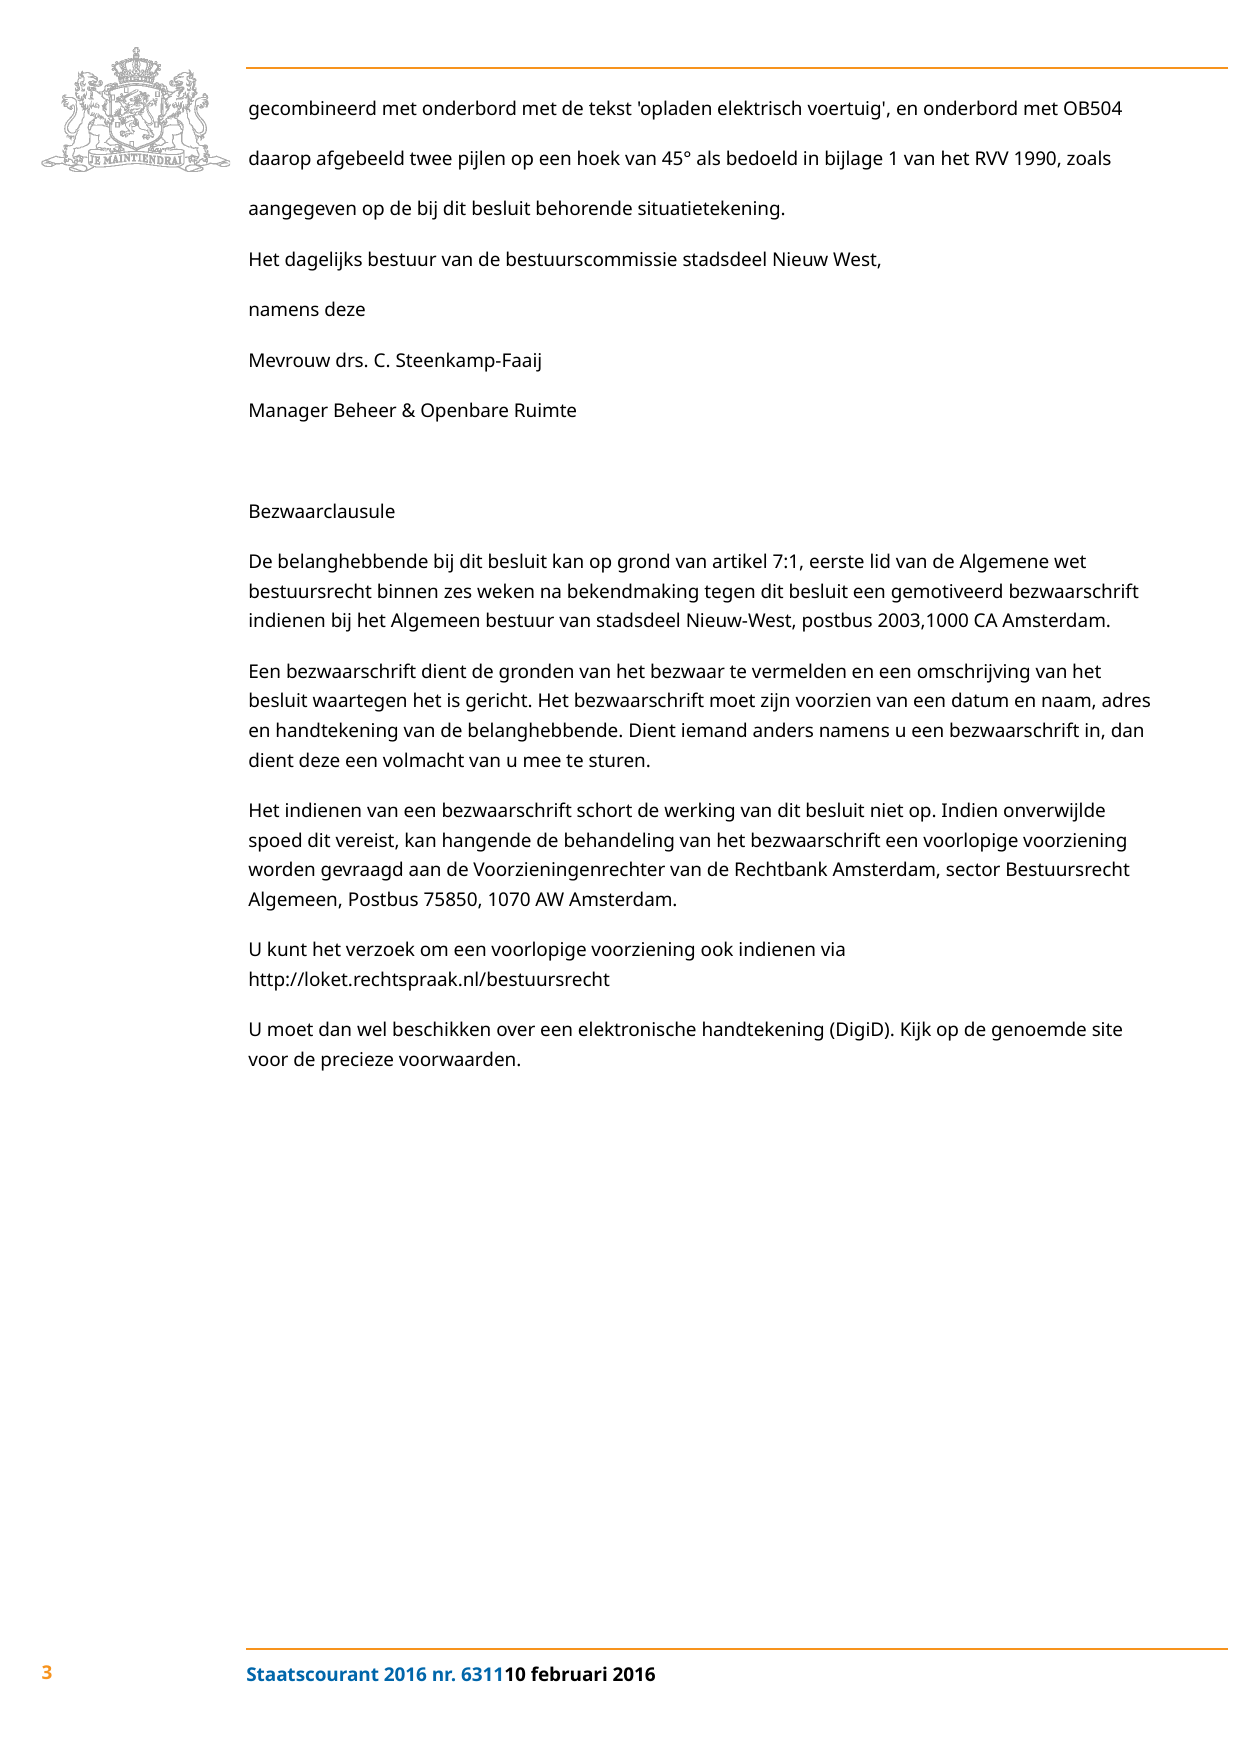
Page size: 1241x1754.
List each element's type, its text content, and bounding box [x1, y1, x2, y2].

text De belanghebbende bij dit besluit kan op grond van artikel 7:1, eerste lid van de Algemene wet bestuursrecht binnen zes weken na bekendmaking tegen dit besluit een gemotiveerd bezwaarschrift indienen bij het Algemeen bestuur van stadsdeel Nieuw-West, postbus 2003,1000 CA Amsterdam. [248, 548, 1152, 633]
text Manager Beheer & Openbare Ruimte [248, 397, 1152, 423]
picture [41, 47, 231, 172]
text namens deze [248, 296, 1152, 322]
text U moet dan wel beschikken over een elektronische handtekening (DigiD). Kijk op de genoemde site voor de precieze voorwaarden. [248, 1016, 1152, 1072]
text daarop afgebeeld twee pijlen op een hoek van 45° als bedoeld in bijlage 1 van het RVV 1990, zoals [248, 145, 1152, 171]
text aangegeven op de bij dit besluit behorende situatietekening. [248, 196, 1152, 221]
text Het indienen van een bezwaarschrift schort de werking van dit besluit niet op. Indien onverwijlde spoed dit vereist, kan hangende de behandeling van het bezwaarschrift een voorlopige voorziening worden gevraagd aan de Voorzieningenrechter van de Rechtbank Amsterdam, sector Bestuursrecht Algemeen, Postbus 75850, 1070 AW Amsterdam. [248, 797, 1152, 912]
text Een bezwaarschrift dient de gronden van het bezwaar te vermelden en een omschrijving van het besluit waartegen het is gericht. Het bezwaarschrift moet zijn voorzien van een datum en naam, adres en handtekening van de belanghebbende. Dient iemand anders namens u een bezwaarschrift in, dan dient deze een volmacht van u mee te sturen. [248, 658, 1152, 773]
text gecombineerd met onderbord met de tekst 'opladen elektrisch voertuig', en onderbord met OB504 [248, 95, 1152, 121]
text U kunt het verzoek om een voorlopige voorziening ook indienen via http://loket.rechtspraak.nl/bestuursrecht [248, 936, 1152, 992]
text Het dagelijks bestuur van de bestuurscommissie stadsdeel Nieuw West, [248, 246, 1152, 272]
text Mevrouw drs. C. Steenkamp-Faaij [248, 347, 1152, 373]
text Bezwaarclausule [248, 498, 1152, 524]
